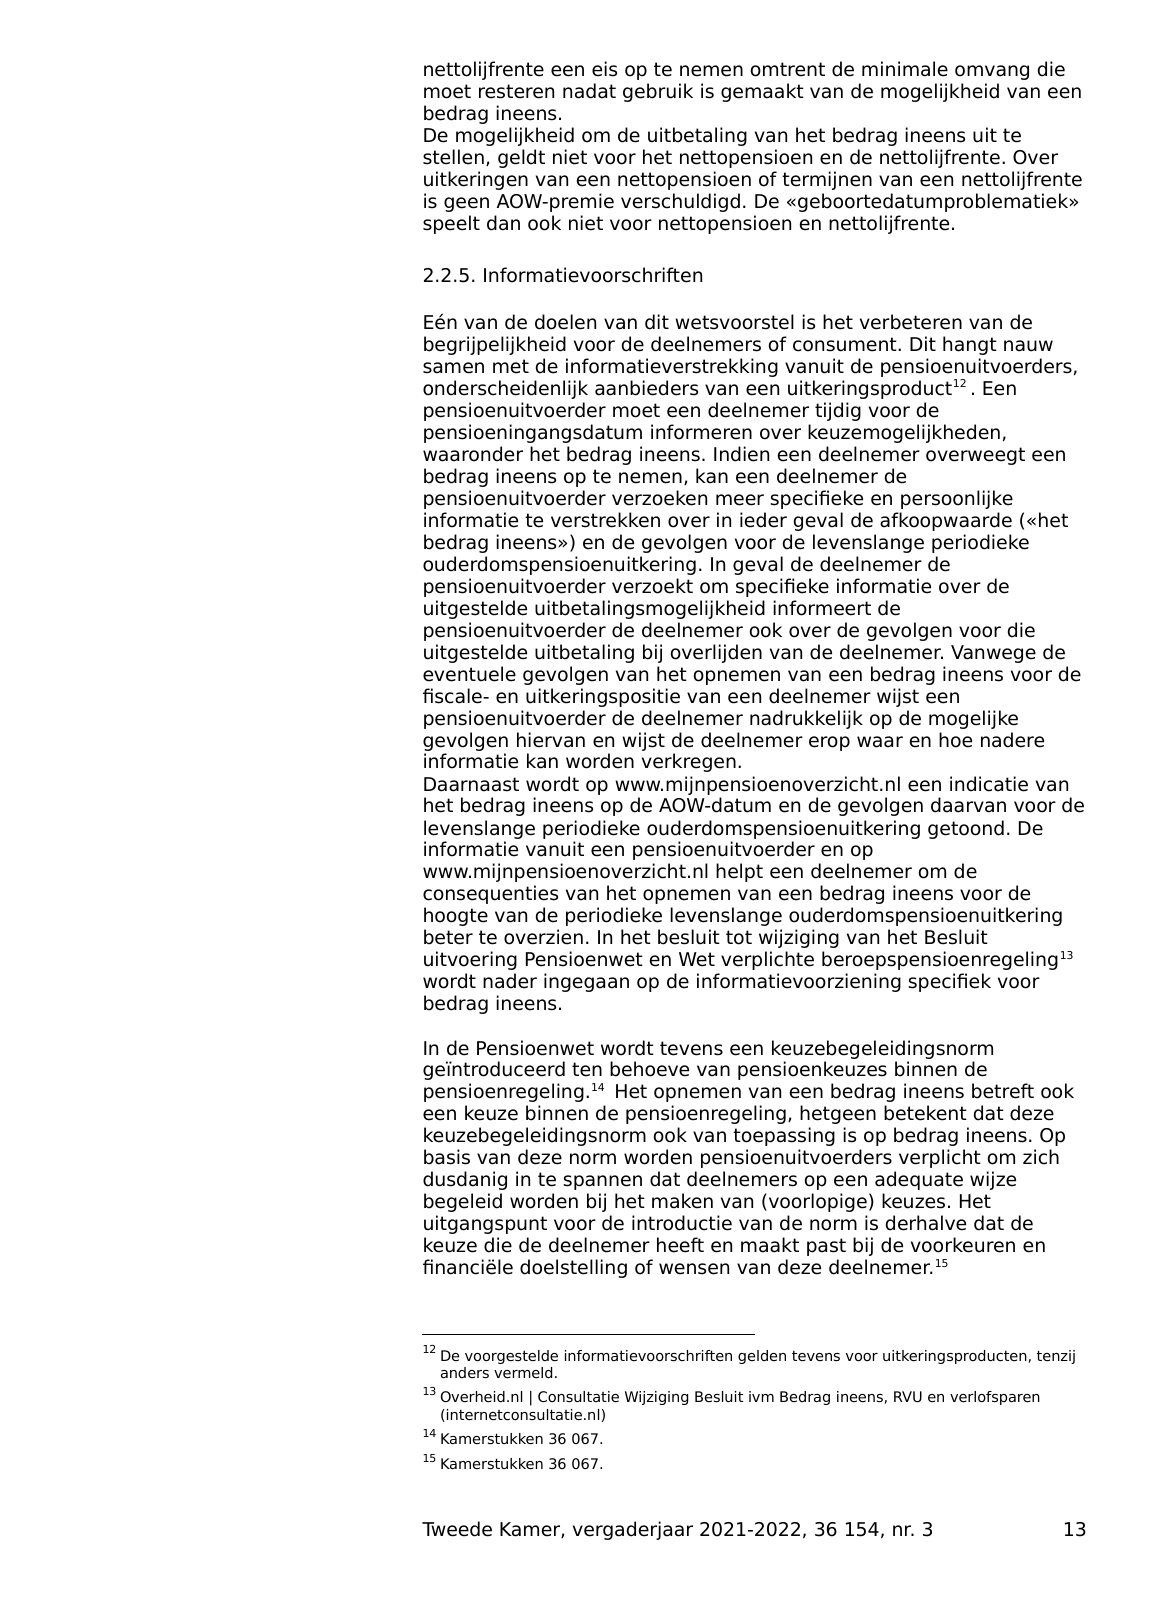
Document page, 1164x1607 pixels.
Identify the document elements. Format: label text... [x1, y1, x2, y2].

text Overheid.nl | Consultatie Wijziging Besluit ivm Bedrag ineens, RVU en verlofsparen (internetconsultatie.nl) [422, 1385, 1087, 1424]
text De mogelijkheid om de uitbetaling van het bedrag ineens uit te stellen, geldt niet voor het nettopensioen en de nettolijfrente. Over uitkeringen van een nettopensioen of termijnen van een nettolijfrente is geen AOW-premie verschuldigd. De «geboortedatumproblematiek» speelt dan ook niet voor nettopensioen en nettolijfrente. [422, 125, 1087, 235]
text In de Pensioenwet wordt tevens een keuzebegeleidingsnorm geïntroduceerd ten behoeve van pensioenkeuzes binnen de pensioenregeling. Het opnemen van een bedrag ineens betreft ook een keuze binnen de pensioenregeling, hetgeen betekent dat deze keuzebegeleidingsnorm ook van toepassing is op bedrag ineens. Op basis van deze norm worden pensioenuitvoerders verplicht om zich dusdanig in te spannen dat deelnemers op een adequate wijze begeleid worden bij het maken van (voorlopige) keuzes. Het uitgangspunt voor de introductie van de norm is derhalve dat de keuze die de deelnemer heeft en maakt past bij de voorkeuren en financiële doelstelling of wensen van deze deelnemer. [422, 1037, 1087, 1279]
text nettolijfrente een eis op te nemen omtrent de minimale omvang die moet resteren nadat gebruik is gemaakt van de mogelijkheid van een bedrag ineens. [422, 59, 1087, 125]
text Kamerstukken 36 067. [422, 1427, 1087, 1449]
text Daarnaast wordt op www.mijnpensioenoverzicht.nl een indicatie van het bedrag ineens op de AOW-datum en de gevolgen daarvan voor de levenslange periodieke ouderdomspensioenuitkering getoond. De informatie vanuit een pensioenuitvoerder en op www.mijnpensioenoverzicht.nl helpt een deelnemer om de consequenties van het opnemen van een bedrag ineens voor de hoogte van de periodieke levenslange ouderdomspensioenuitkering beter te overzien. In het besluit tot wijziging van het Besluit uitvoering Pensioenwet en Wet verplichte beroepspensioenregeling wordt nader ingegaan op de informatievoorziening specifiek voor bedrag ineens. [422, 773, 1087, 1015]
text De voorgestelde informatievoorschriften gelden tevens voor uitkeringsproducten, tenzij anders vermeld. [422, 1343, 1087, 1382]
text Eén van de doelen van dit wetsvoorstel is het verbeteren van de begrijpelijkheid voor de deelnemers of consument. Dit hangt nauw samen met de informatieverstrekking vanuit de pensioenuitvoerders, onderscheidenlijk aanbieders van een uitkeringsproduct. Een pensioenuitvoerder moet een deelnemer tijdig voor de pensioeningangsdatum informeren over keuzemogelijkheden, waaronder het bedrag ineens. Indien een deelnemer overweegt een bedrag ineens op te nemen, kan een deelnemer de pensioenuitvoerder verzoeken meer specifieke en persoonlijke informatie te verstrekken over in ieder geval de afkoopwaarde («het bedrag ineens») en de gevolgen voor de levenslange periodieke ouderdomspensioenuitkering. In geval de deelnemer de pensioenuitvoerder verzoekt om specifieke informatie over de uitgestelde uitbetalingsmogelijkheid informeert de pensioenuitvoerder de deelnemer ook over de gevolgen voor die uitgestelde uitbetaling bij overlijden van de deelnemer. Vanwege de eventuele gevolgen van het opnemen van een bedrag ineens voor de fiscale- en uitkeringspositie van een deelnemer wijst een pensioenuitvoerder de deelnemer nadrukkelijk op de mogelijke gevolgen hiervan en wijst de deelnemer erop waar en hoe nadere informatie kan worden verkregen. [422, 312, 1087, 773]
text Kamerstukken 36 067. [422, 1452, 1087, 1474]
subtitle 2.2.5. Informatievoorschriften [422, 265, 1087, 287]
